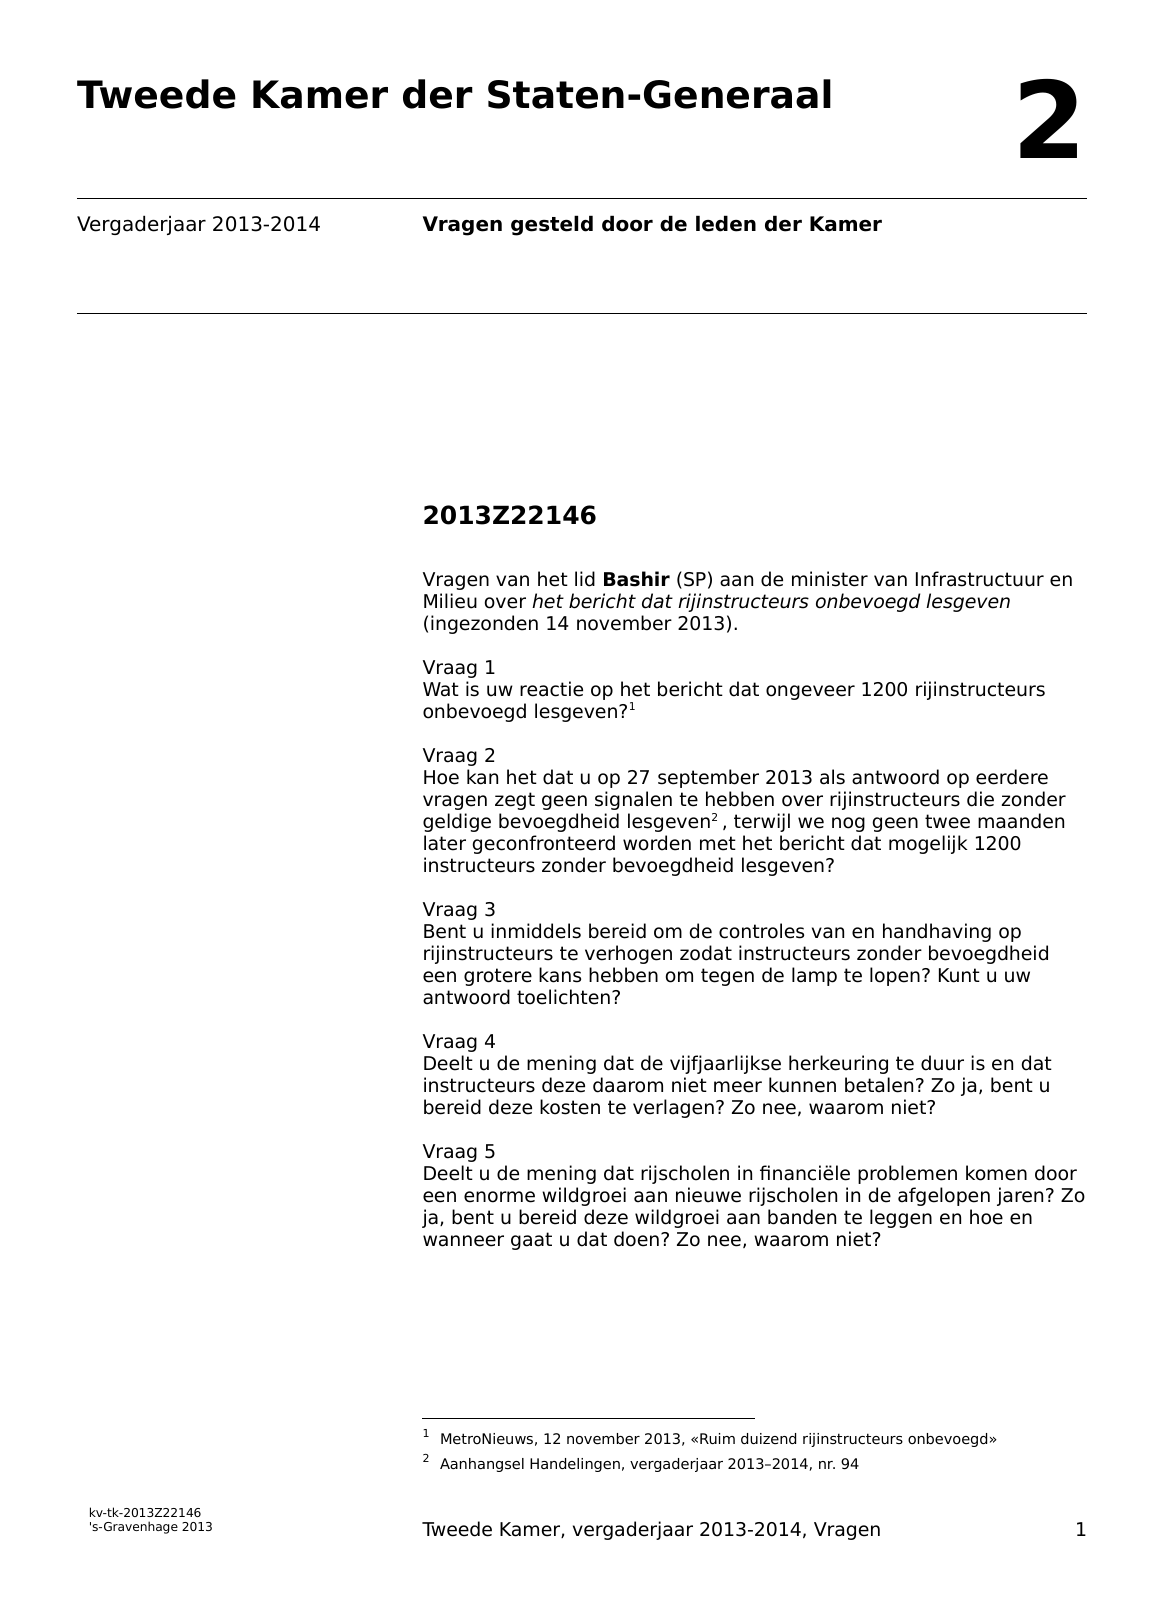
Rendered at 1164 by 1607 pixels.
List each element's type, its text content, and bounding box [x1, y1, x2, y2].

text Vraag 4 [422, 1031, 1087, 1053]
text Vraag 3 [422, 899, 1087, 921]
text Aanhangsel Handelingen, vergaderjaar 2013–2014, nr. 94 [422, 1452, 1087, 1474]
text kv-tk-2013Z22146 [88, 1506, 323, 1520]
text Hoe kan het dat u op 27 september 2013 als antwoord op eerdere vragen zegt geen signalen te hebben over rijinstructeurs die zonder geldige bevoegdheid lesgeven, terwijl we nog geen twee maanden later geconfronteerd worden met het bericht dat mogelijk 1200 instructeurs zonder bevoegdheid lesgeven? [422, 767, 1087, 877]
text Vraag 5 [422, 1141, 1087, 1163]
text 's-Gravenhage 2013 [88, 1520, 323, 1534]
text Vraag 1 [422, 657, 1087, 679]
text Bent u inmiddels bereid om de controles van en handhaving op rijinstructeurs te verhogen zodat instructeurs zonder bevoegdheid een grotere kans hebben om tegen de lamp te lopen? Kunt u uw antwoord toelichten? [422, 921, 1087, 1009]
table_cell Vragen gesteld door de leden der Kamer [422, 199, 1087, 313]
text 2013Z22146 [422, 501, 1087, 531]
table_header 2 [886, 59, 1087, 198]
text Vragen van het lid Bashir (SP) aan de minister van Infrastructuur en Milieu over het bericht dat rijinstructeurs onbevoegd lesgeven (ingezonden 14 november 2013). [422, 569, 1087, 635]
table_header Tweede Kamer der Staten-Generaal [77, 59, 886, 198]
text Deelt u de mening dat rijscholen in financiële problemen komen door een enorme wildgroei aan nieuwe rijscholen in de afgelopen jaren? Zo ja, bent u bereid deze wildgroei aan banden te leggen en hoe en wanneer gaat u dat doen? Zo nee, waarom niet? [422, 1163, 1087, 1251]
text Wat is uw reactie op het bericht dat ongeveer 1200 rijinstructeurs onbevoegd lesgeven? [422, 679, 1087, 723]
text MetroNieuws, 12 november 2013, «Ruim duizend rijinstructeurs onbevoegd» [422, 1427, 1087, 1449]
table_cell Vergaderjaar 2013-2014 [77, 199, 422, 313]
text Vraag 2 [422, 745, 1087, 767]
text Deelt u de mening dat de vijfjaarlijkse herkeuring te duur is en dat instructeurs deze daarom niet meer kunnen betalen? Zo ja, bent u bereid deze kosten te verlagen? Zo nee, waarom niet? [422, 1053, 1087, 1119]
